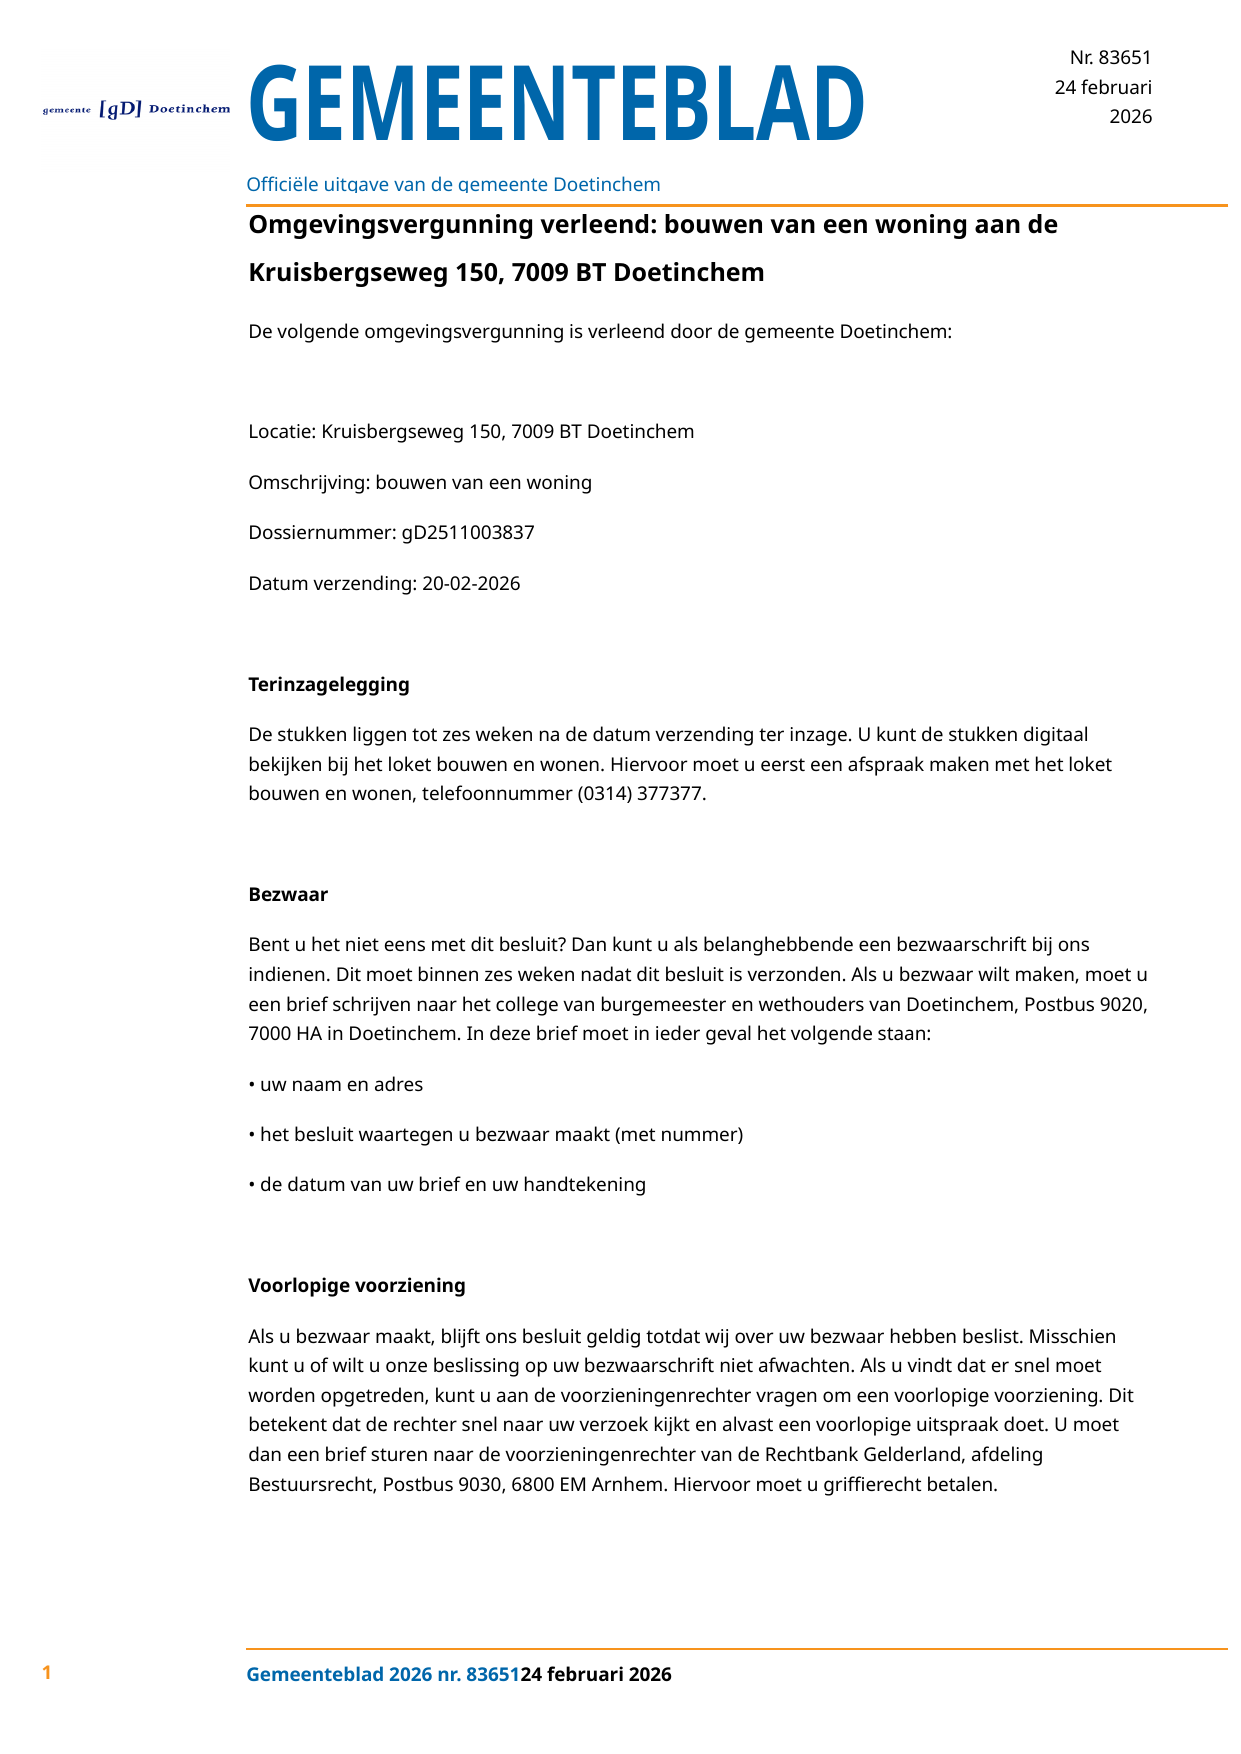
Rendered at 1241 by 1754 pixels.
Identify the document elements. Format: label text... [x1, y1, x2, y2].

text • uw naam en adres [248, 1071, 1152, 1097]
text De stukken liggen tot zes weken na de datum verzending ter inzage. U kunt de stukken digitaal bekijken bij het loket bouwen en wonen. Hiervoor moet u eerst een afspraak maken met het loket bouwen en wonen, telefoonnummer (0314) 377377. [248, 721, 1152, 806]
text Voorlopige voorziening [248, 1272, 1152, 1298]
text Omgevingsvergunning verleend: bouwen van een woning aan de Kruisbergseweg 150, 7009 BT Doetinchem [248, 207, 1152, 288]
text Bezwaar [248, 881, 1152, 907]
text Bent u het niet eens met dit besluit? Dan kunt u als belanghebbende een bezwaarschrift bij ons indienen. Dit moet binnen zes weken nadat dit besluit is verzonden. Als u bezwaar wilt maken, moet u een brief schrijven naar het college van burgemeester en wethouders van Doetinchem, Postbus 9020, 7000 HA in Doetinchem. In deze brief moet in ieder geval het volgende staan: [248, 932, 1152, 1046]
picture [41, 47, 231, 172]
text Terinzagelegging [248, 671, 1152, 697]
text Datum verzending: 20-02-2026 [248, 570, 1152, 596]
text De volgende omgevingsvergunning is verleend door de gemeente Doetinchem: [248, 318, 1152, 344]
text Als u bezwaar maakt, blijft ons besluit geldig totdat wij over uw bezwaar hebben beslist. Misschien kunt u of wilt u onze beslissing op uw bezwaarschrift niet afwachten. Als u vindt dat er snel moet worden opgetreden, kunt u aan de voorzieningenrechter vragen om een voorlopige voorziening. Dit betekent dat de rechter snel naar uw verzoek kijkt en alvast een voorlopige uitspraak doet. U moet dan een brief sturen naar de voorzieningenrechter van de Rechtbank Gelderland, afdeling Bestuursrecht, Postbus 9030, 6800 EM Arnhem. Hiervoor moet u griffierecht betalen. [248, 1323, 1152, 1497]
text Locatie: Kruisbergseweg 150, 7009 BT Doetinchem [248, 419, 1152, 444]
text Omschrijving: bouwen van een woning [248, 469, 1152, 495]
text • de datum van uw brief en uw handtekening [248, 1172, 1152, 1197]
text Dossiernummer: gD2511003837 [248, 519, 1152, 545]
text • het besluit waartegen u bezwaar maakt (met nummer) [248, 1121, 1152, 1147]
